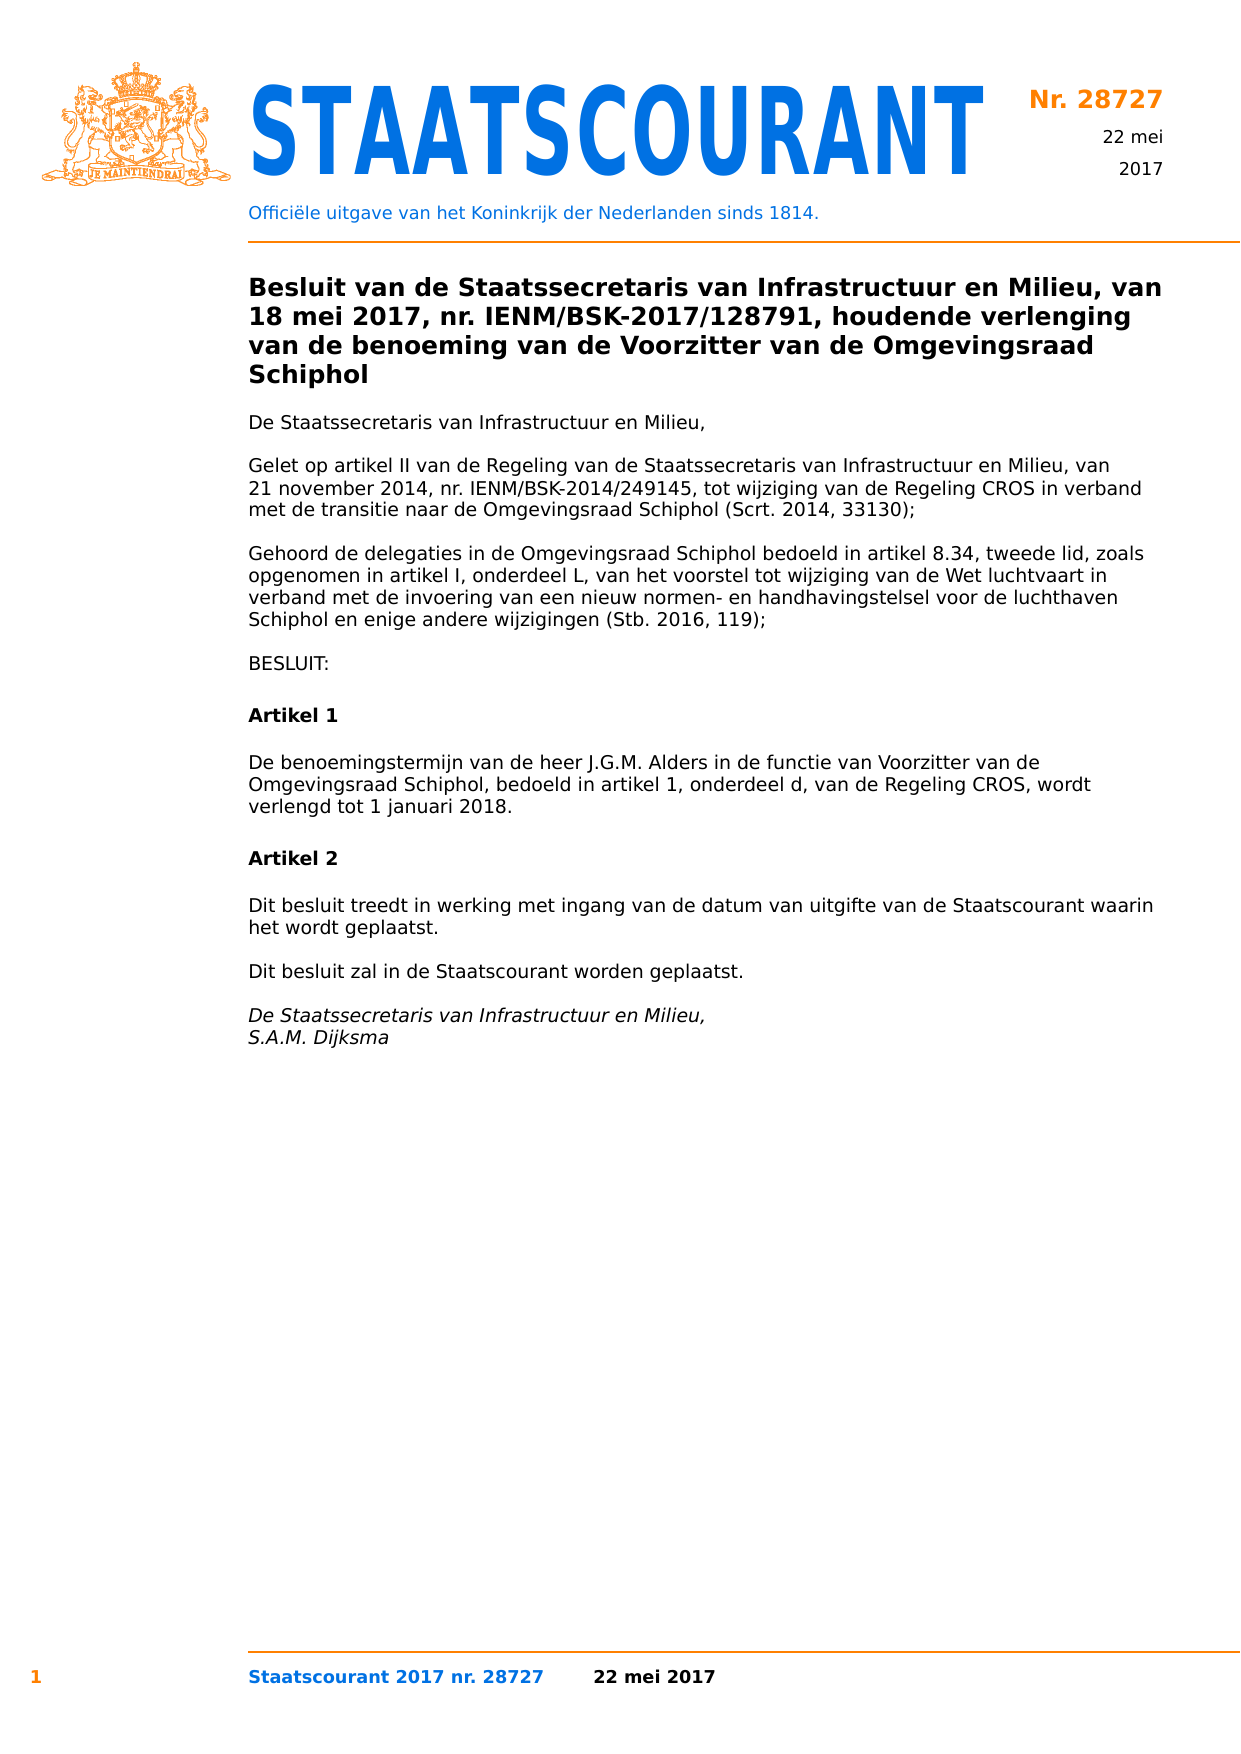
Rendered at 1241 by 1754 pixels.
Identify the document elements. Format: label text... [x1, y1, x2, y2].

subtitle Artikel 1 [248, 705, 1163, 727]
picture [41, 62, 231, 186]
text De benoemingstermijn van de heer J.G.M. Alders in de functie van Voorzitter van de Omgevingsraad Schiphol, bedoeld in artikel 1, onderdeel d, van de Regeling CROS, wordt verlengd tot 1 januari 2018. [248, 752, 1163, 818]
table_header [25, 62, 248, 241]
table_cell 2017 [998, 153, 1240, 203]
text De Staatssecretaris van Infrastructuur en Milieu, [248, 412, 1163, 433]
text Dit besluit zal in de Staatscourant worden geplaatst. [248, 961, 1163, 983]
table_header STAATSCOURANT [248, 62, 998, 203]
text Dit besluit treedt in werking met ingang van de datum van uitgifte van de Staatscourant waarin het wordt geplaatst. [248, 895, 1163, 939]
text Gelet op artikel II van de Regeling van de Staatssecretaris van Infrastructuur en Milieu, van 21 november 2014, nr. IENM/BSK-2014/249145, tot wijziging van de Regeling CROS in verband met de transitie naar de Omgevingsraad Schiphol (Scrt. 2014, 33130); [248, 455, 1163, 521]
table_header Nr. 28727 [998, 62, 1240, 121]
text Gehoord de delegaties in de Omgevingsraad Schiphol bedoeld in artikel 8.34, tweede lid, zoals opgenomen in artikel I, onderdeel L, van het voorstel tot wijziging van de Wet luchtvaart in verband met de invoering van een nieuw normen- en handhavingstelsel voor de luchthaven Schiphol en enige andere wijzigingen (Stb. 2016, 119); [248, 543, 1163, 631]
subtitle Artikel 2 [248, 848, 1163, 870]
text BESLUIT: [248, 653, 1163, 675]
subtitle Besluit van de Staatssecretaris van Infrastructuur en Milieu, van 18 mei 2017, nr. IENM/BSK-2017/128791, houdende verlenging van de benoeming van de Voorzitter van de Omgevingsraad Schiphol [248, 273, 1163, 390]
table_cell Officiële uitgave van het Koninkrijk der Nederlanden sinds 1814. [248, 203, 1240, 241]
text De Staatssecretaris van Infrastructuur en Milieu, S.A.M. Dijksma [248, 1004, 1163, 1048]
table_cell 22 mei [998, 121, 1240, 153]
